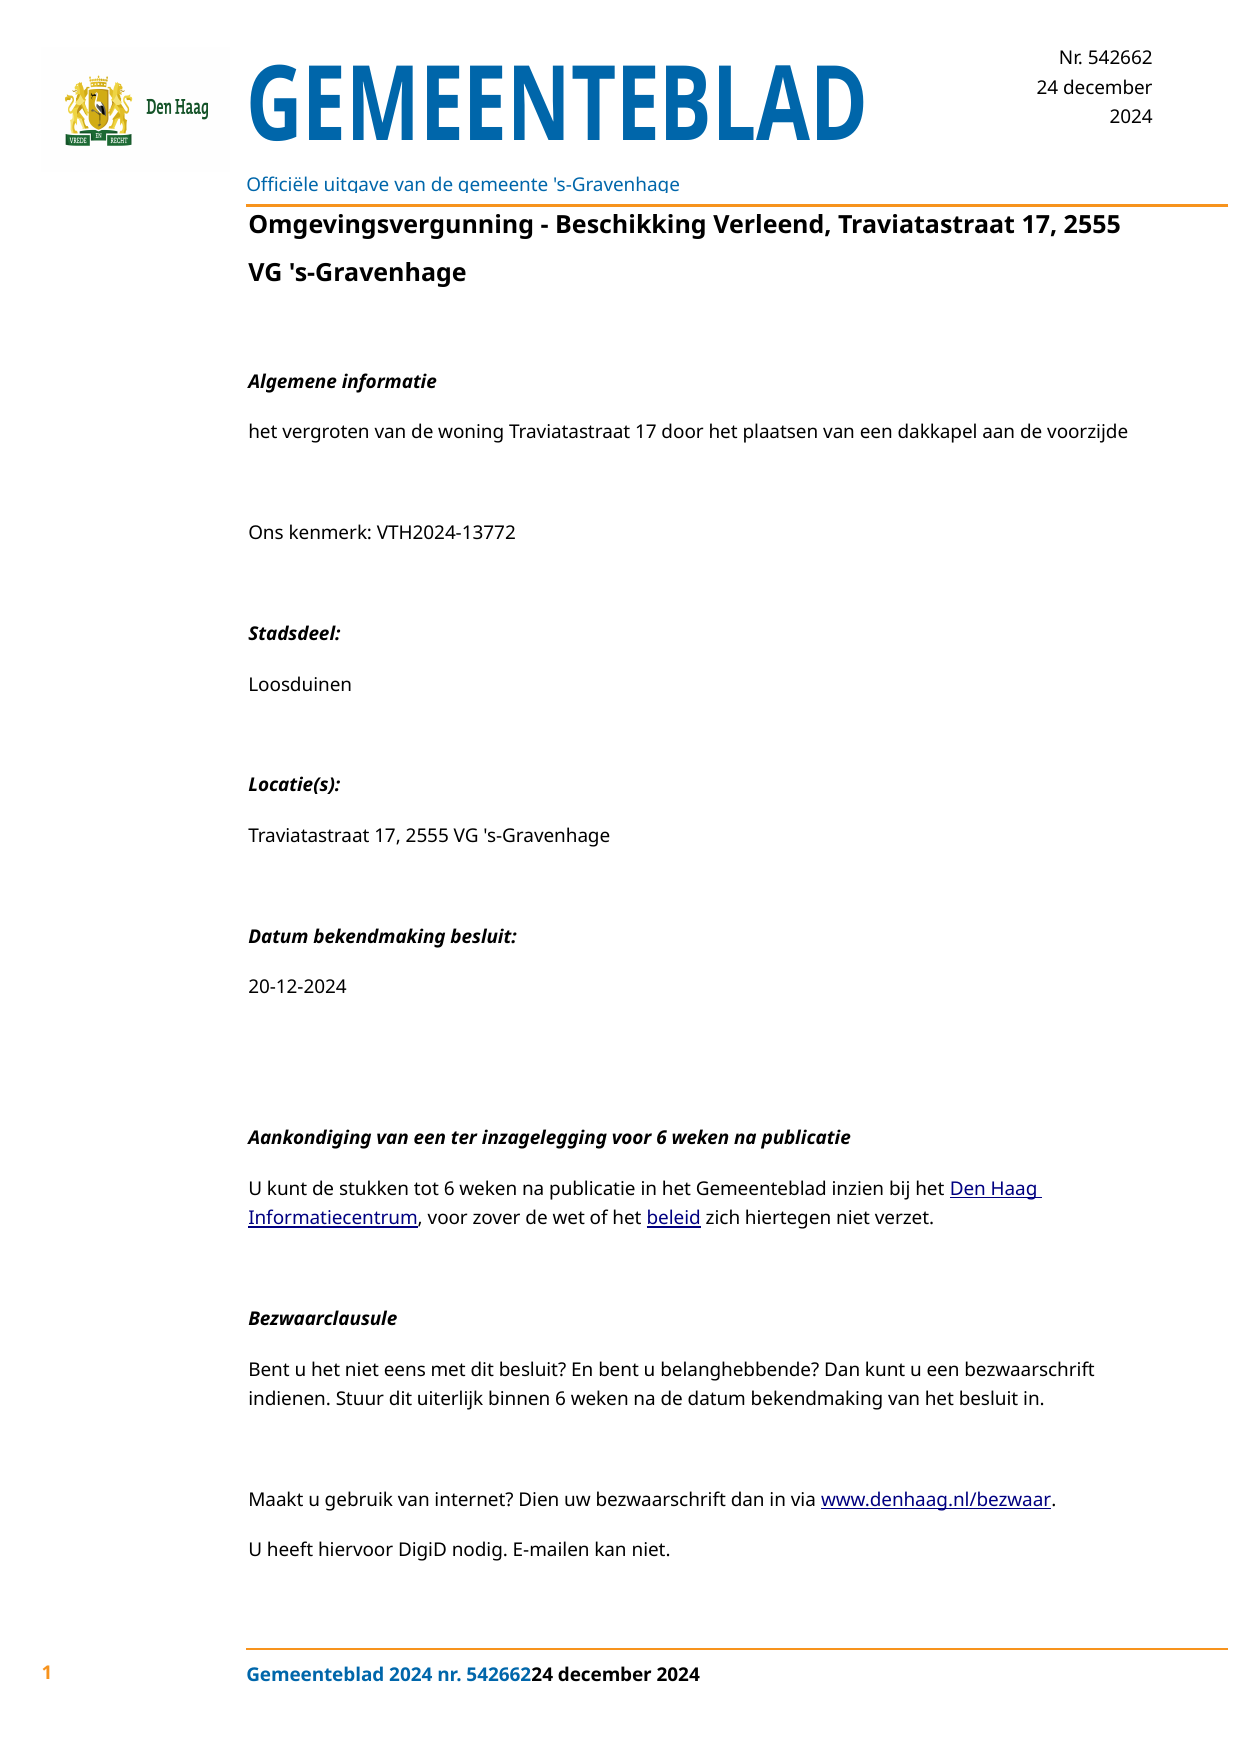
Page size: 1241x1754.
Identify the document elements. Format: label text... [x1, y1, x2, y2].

text Aankondiging van een ter inzagelegging voor 6 weken na publicatie [248, 1124, 1152, 1150]
text U heeft hiervoor DigiD nodig. E-mailen kan niet. [248, 1537, 1152, 1562]
text Traviatastraat 17, 2555 VG 's-Gravenhage [248, 822, 1152, 848]
text Ons kenmerk: VTH2024-13772 [248, 519, 1152, 545]
text Omgevingsvergunning - Beschikking Verleend, Traviatastraat 17, 2555 VG 's-Gravenhage [248, 207, 1152, 288]
text U kunt de stukken tot 6 weken na publicatie in het Gemeenteblad inzien bij het Den Haag Informatiecentrum, voor zover de wet of het beleid zich hiertegen niet verzet. [248, 1175, 1152, 1230]
picture [41, 47, 231, 172]
text het vergroten van de woning Traviatastraat 17 door het plaatsen van een dakkapel aan de voorzijde [248, 419, 1152, 444]
text Bezwaarclausule [248, 1305, 1152, 1331]
text Locatie(s): [248, 772, 1152, 797]
text Loosduinen [248, 671, 1152, 697]
text Bent u het niet eens met dit besluit? En bent u belanghebbende? Dan kunt u een bezwaarschrift indienen. Stuur dit uiterlijk binnen 6 weken na de datum bekendmaking van het besluit in. [248, 1356, 1152, 1411]
text Maakt u gebruik van internet? Dien uw bezwaarschrift dan in via www.denhaag.nl/bezwaar. [248, 1486, 1152, 1512]
text Algemene informatie [248, 368, 1152, 394]
text Stadsdeel: [248, 620, 1152, 646]
text Datum bekendmaking besluit: [248, 923, 1152, 949]
text 20-12-2024 [248, 973, 1152, 999]
